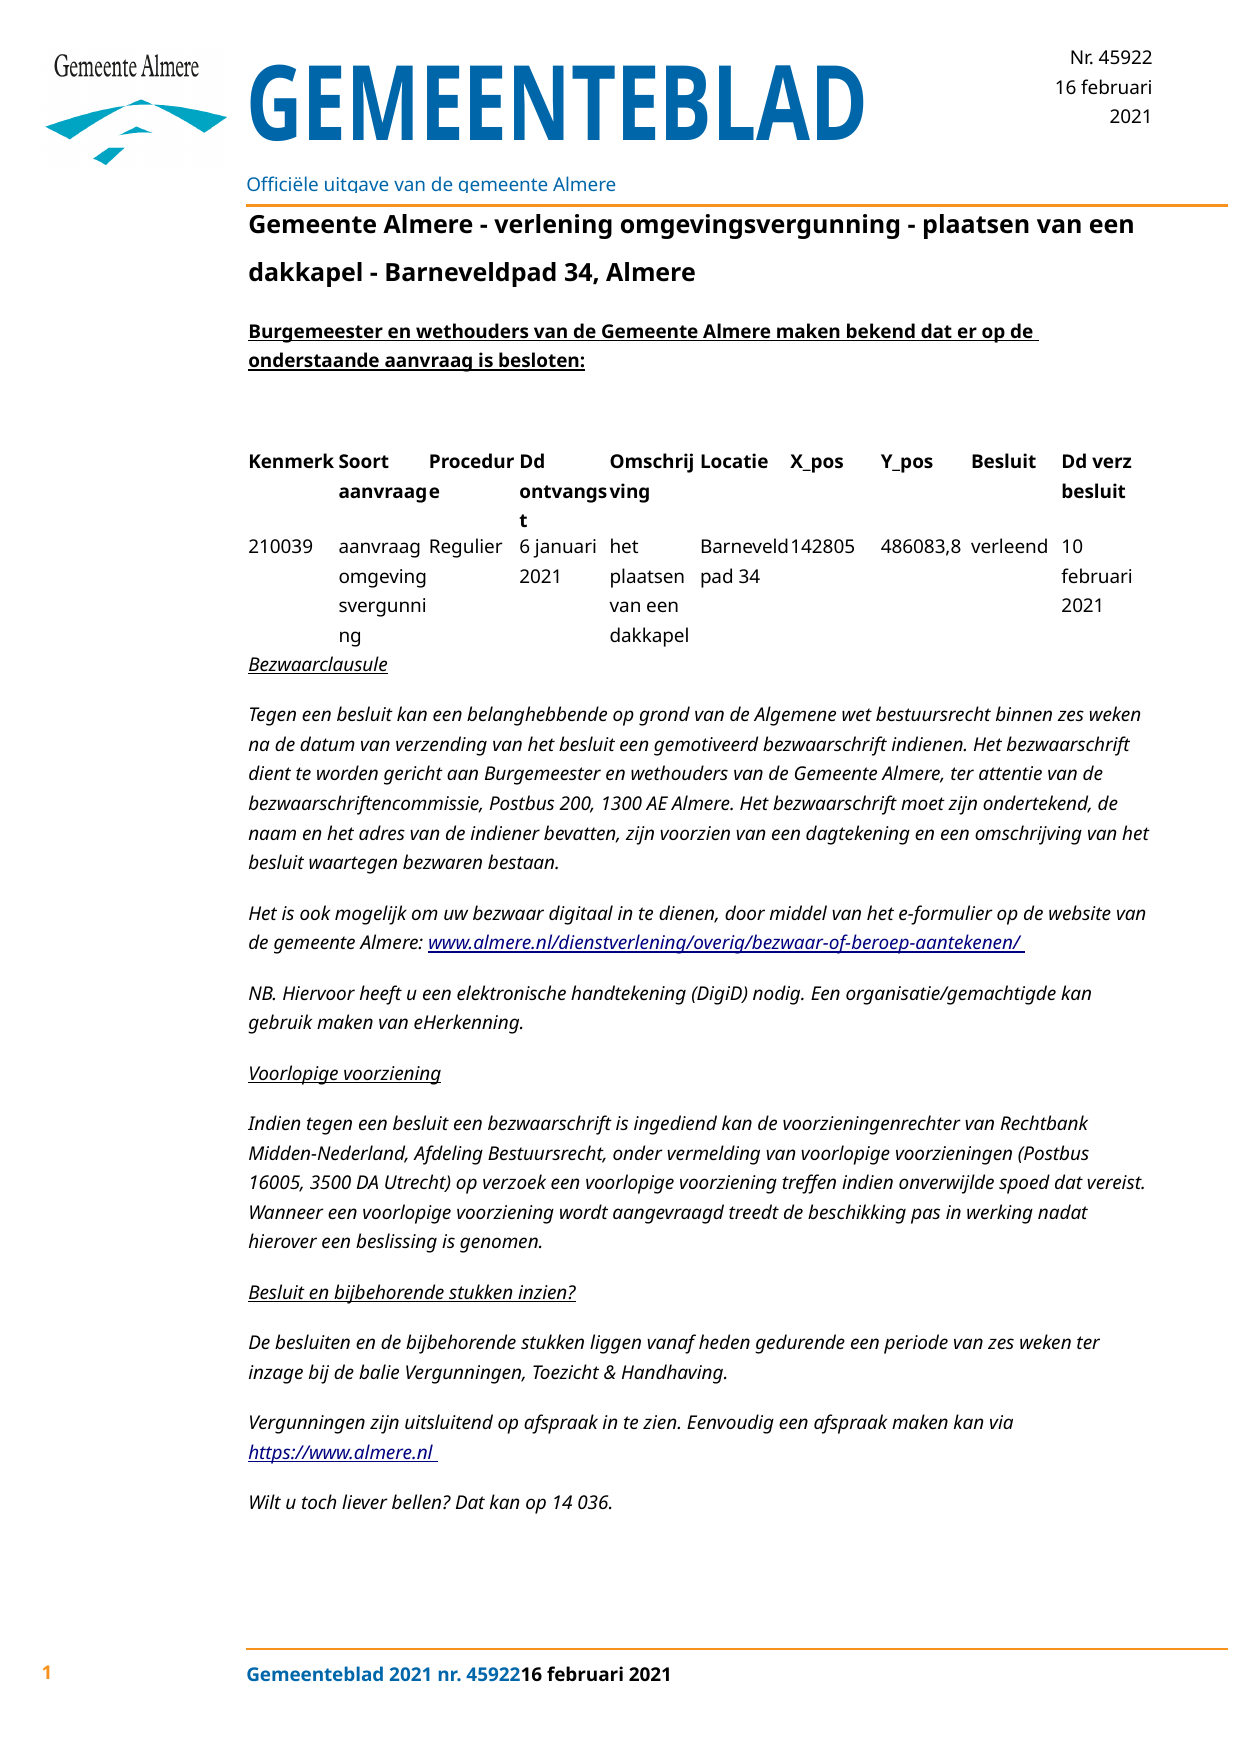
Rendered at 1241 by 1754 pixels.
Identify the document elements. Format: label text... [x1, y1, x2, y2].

table_header Kenmerk [248, 449, 338, 533]
text Voorlopige voorziening [248, 1060, 1152, 1086]
text Burgemeester en wethouders van de Gemeente Almere maken bekend dat er op de onderstaande aanvraag is besloten: [248, 318, 1152, 373]
text Wilt u toch liever bellen? Dat kan op 14 036. [248, 1489, 1152, 1515]
table_header Dd ontvangst [519, 449, 609, 533]
table_header Locatie [700, 449, 790, 533]
table_cell 142805 [790, 533, 881, 648]
table_cell Barneveldpad 34 [700, 533, 790, 648]
table_header Besluit [971, 449, 1061, 533]
text De besluiten en de bijbehorende stukken liggen vanaf heden gedurende een periode van zes weken ter inzage bij de balie Vergunningen, Toezicht & Handhaving. [248, 1329, 1152, 1385]
table_cell 486083,8 [881, 533, 971, 648]
table_header Soort aanvraag [338, 449, 429, 533]
table_cell 6 januari 2021 [519, 533, 609, 648]
table_cell Regulier [429, 533, 519, 648]
table_header Omschrijving [609, 449, 700, 533]
table_cell 210039 [248, 533, 338, 648]
table_cell aanvraag omgevingsvergunning [338, 533, 429, 648]
text Het is ook mogelijk om uw bezwaar digitaal in te dienen, door middel van het e-formulier op de website van de gemeente Almere: www.almere.nl/dienstverlening/overig/bezwaar-of-beroep-aantekenen/ [248, 900, 1152, 955]
text Besluit en bijbehorende stukken inzien? [248, 1279, 1152, 1305]
text Tegen een besluit kan een belanghebbende op grond van de Algemene wet bestuursrecht binnen zes weken na de datum van verzending van het besluit een gemotiveerd bezwaarschrift indienen. Het bezwaarschrift dient te worden gericht aan Burgemeester en wethouders van de Gemeente Almere, ter attentie van de bezwaarschriftencommissie, Postbus 200, 1300 AE Almere. Het bezwaarschrift moet zijn ondertekend, de naam en het adres van de indiener bevatten, zijn voorzien van een dagtekening en een omschrijving van het besluit waartegen bezwaren bestaan. [248, 701, 1152, 875]
text Indien tegen een besluit een bezwaarschrift is ingediend kan de voorzieningenrechter van Rechtbank Midden-Nederland, Afdeling Bestuursrecht, onder vermelding van voorlopige voorzieningen (Postbus 16005, 3500 DA Utrecht) op verzoek een voorlopige voorziening treffen indien onverwijlde spoed dat vereist. Wanneer een voorlopige voorziening wordt aangevraagd treedt de beschikking pas in werking nadat hierover een beslissing is genomen. [248, 1110, 1152, 1254]
text Bezwaarclausule [248, 651, 1152, 677]
table_cell het plaatsen van een dakkapel [609, 533, 700, 648]
table_header Y_pos [881, 449, 971, 533]
text Vergunningen zijn uitsluitend op afspraak in te zien. Eenvoudig een afspraak maken kan via https://www.almere.nl [248, 1409, 1152, 1465]
table_cell verleend [971, 533, 1061, 648]
text NB. Hiervoor heeft u een elektronische handtekening (DigiD) nodig. Een organisatie/gemachtigde kan gebruik maken van eHerkenning. [248, 980, 1152, 1035]
table_header X_pos [790, 449, 881, 533]
picture [41, 47, 231, 172]
table_cell 10 februari 2021 [1061, 533, 1152, 648]
table_header Dd verz besluit [1061, 449, 1152, 533]
text Gemeente Almere - verlening omgevingsvergunning - plaatsen van een dakkapel - Barneveldpad 34, Almere [248, 207, 1152, 288]
table_header Procedure [429, 449, 519, 533]
